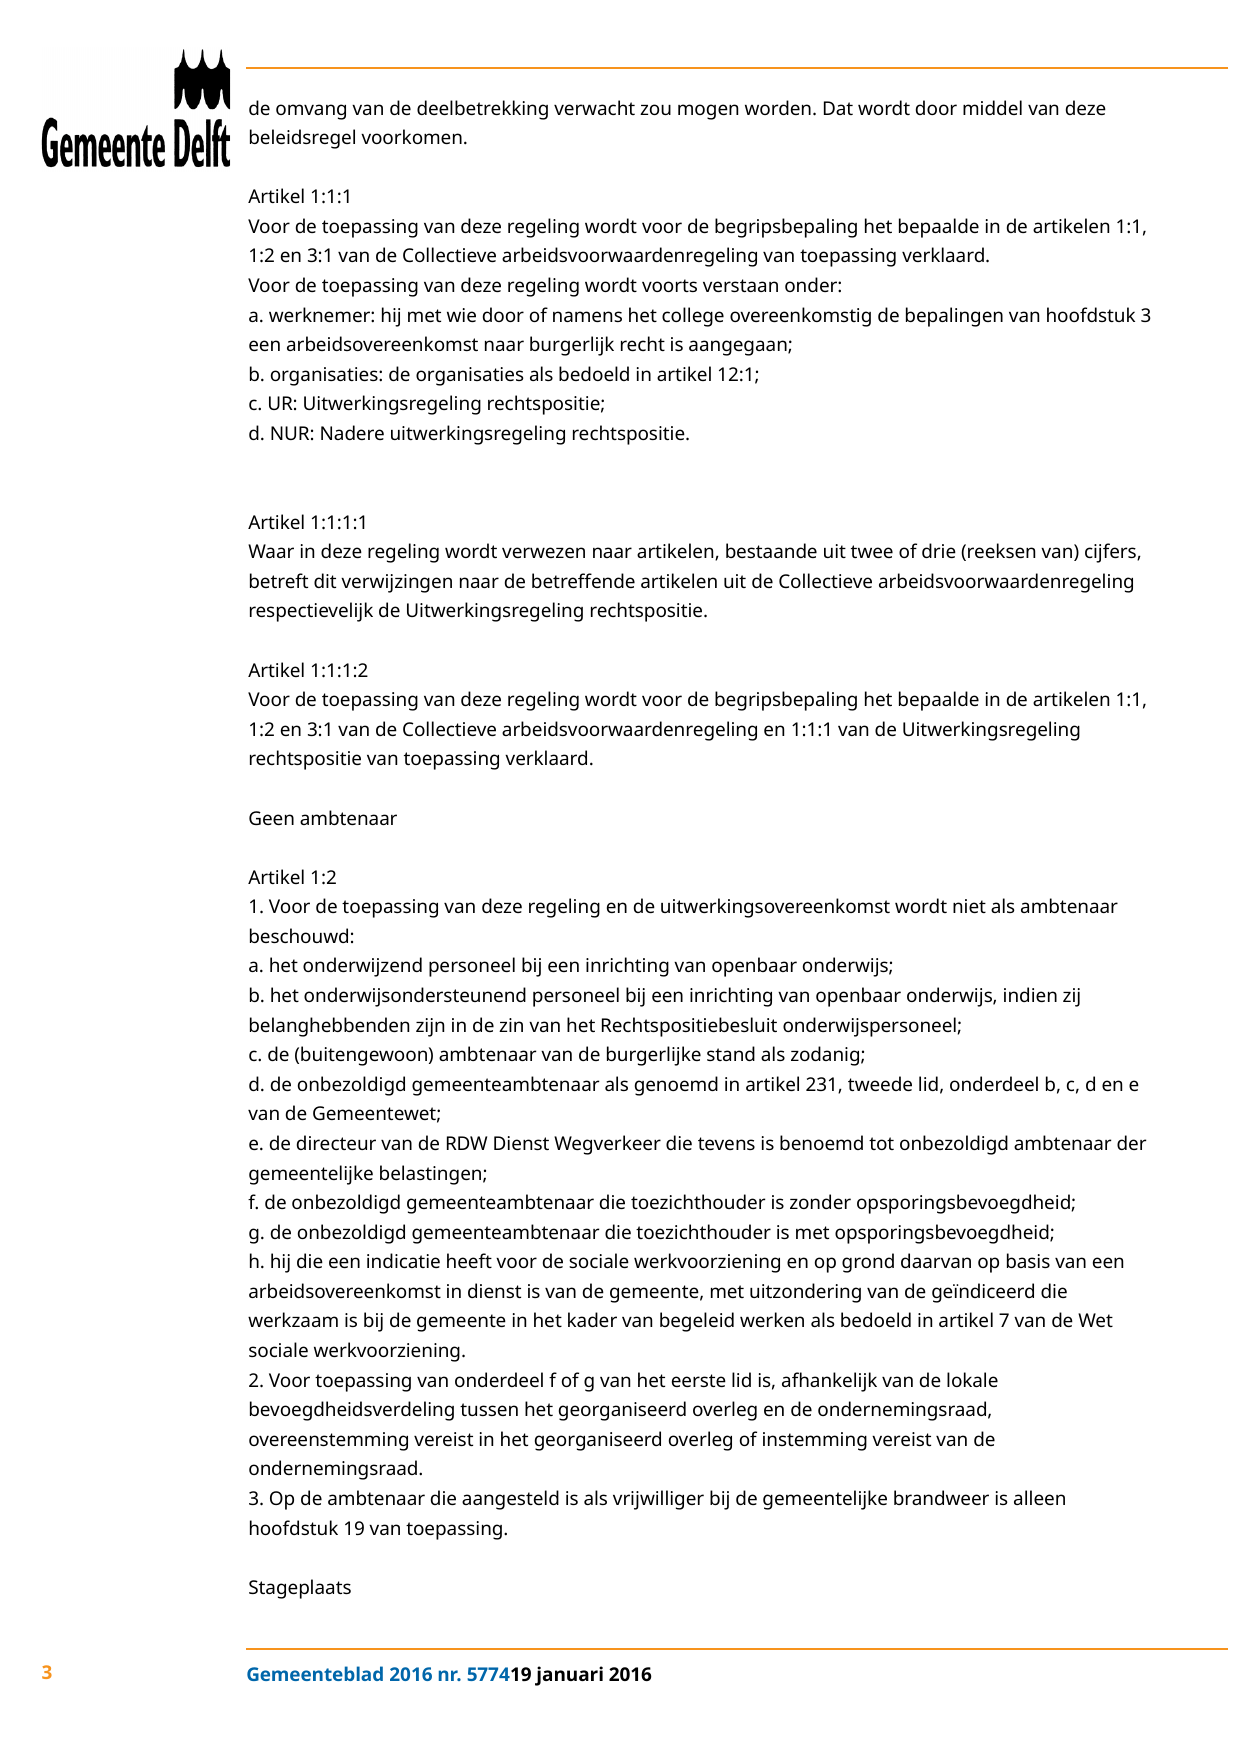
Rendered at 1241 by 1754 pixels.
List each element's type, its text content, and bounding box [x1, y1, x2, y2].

text c. de (buitengewoon) ambtenaar van de burgerlijke stand als zodanig; [248, 1041, 1152, 1067]
text a. het onderwijzend personeel bij een inrichting van openbaar onderwijs; [248, 953, 1152, 978]
text Artikel 1:1:1:2 [248, 657, 1152, 683]
picture [41, 47, 231, 172]
text Voor de toepassing van deze regeling wordt voorts verstaan onder: [248, 272, 1152, 298]
text Stageplaats [248, 1574, 1152, 1600]
text b. organisaties: de organisaties als bedoeld in artikel 12:1; [248, 361, 1152, 387]
text a. werknemer: hij met wie door of namens het college overeenkomstig de bepalingen van hoofdstuk 3 een arbeidsovereenkomst naar burgerlijk recht is aangegaan; [248, 302, 1152, 357]
text Artikel 1:2 [248, 864, 1152, 890]
text e. de directeur van de RDW Dienst Wegverkeer die tevens is benoemd tot onbezoldigd ambtenaar der gemeentelijke belastingen; [248, 1130, 1152, 1186]
text g. de onbezoldigd gemeenteambtenaar die toezichthouder is met opsporingsbevoegdheid; [248, 1219, 1152, 1245]
text Artikel 1:1:1 [248, 183, 1152, 209]
text h. hij die een indicatie heeft voor de sociale werkvoorziening en op grond daarvan op basis van een arbeidsovereenkomst in dienst is van de gemeente, met uitzondering van de geïndiceerd die werkzaam is bij de gemeente in het kader van begeleid werken als bedoeld in artikel 7 van de Wet sociale werkvoorziening. [248, 1248, 1152, 1363]
text 2. Voor toepassing van onderdeel f of g van het eerste lid is, afhankelijk van de lokale bevoegdheidsverdeling tussen het georganiseerd overleg en de ondernemingsraad, overeenstemming vereist in het georganiseerd overleg of instemming vereist van de ondernemingsraad. [248, 1367, 1152, 1481]
text de omvang van de deelbetrekking verwacht zou mogen worden. Dat wordt door middel van deze beleidsregel voorkomen. [248, 95, 1152, 150]
text 1. Voor de toepassing van deze regeling en de uitwerkingsovereenkomst wordt niet als ambtenaar beschouwd: [248, 893, 1152, 949]
text d. NUR: Nadere uitwerkingsregeling rechtspositie. [248, 420, 1152, 446]
text 3. Op de ambtenaar die aangesteld is als vrijwilliger bij de gemeentelijke brandweer is alleen hoofdstuk 19 van toepassing. [248, 1485, 1152, 1541]
text Artikel 1:1:1:1 [248, 509, 1152, 535]
text d. de onbezoldigd gemeenteambtenaar als genoemd in artikel 231, tweede lid, onderdeel b, c, d en e van de Gemeentewet; [248, 1071, 1152, 1126]
text Voor de toepassing van deze regeling wordt voor de begripsbepaling het bepaalde in de artikelen 1:1, 1:2 en 3:1 van de Collectieve arbeidsvoorwaardenregeling en 1:1:1 van de Uitwerkingsregeling rechtspositie van toepassing verklaard. [248, 686, 1152, 771]
text f. de onbezoldigd gemeenteambtenaar die toezichthouder is zonder opsporingsbevoegdheid; [248, 1189, 1152, 1215]
text Voor de toepassing van deze regeling wordt voor de begripsbepaling het bepaalde in de artikelen 1:1, 1:2 en 3:1 van de Collectieve arbeidsvoorwaardenregeling van toepassing verklaard. [248, 213, 1152, 268]
text c. UR: Uitwerkingsregeling rechtspositie; [248, 391, 1152, 416]
text Geen ambtenaar [248, 805, 1152, 831]
text Waar in deze regeling wordt verwezen naar artikelen, bestaande uit twee of drie (reeksen van) cijfers, betreft dit verwijzingen naar de betreffende artikelen uit de Collectieve arbeidsvoorwaardenregeling respectievelijk de Uitwerkingsregeling rechtspositie. [248, 538, 1152, 623]
text b. het onderwijsondersteunend personeel bij een inrichting van openbaar onderwijs, indien zij belanghebbenden zijn in de zin van het Rechtspositiebesluit onderwijspersoneel; [248, 982, 1152, 1038]
